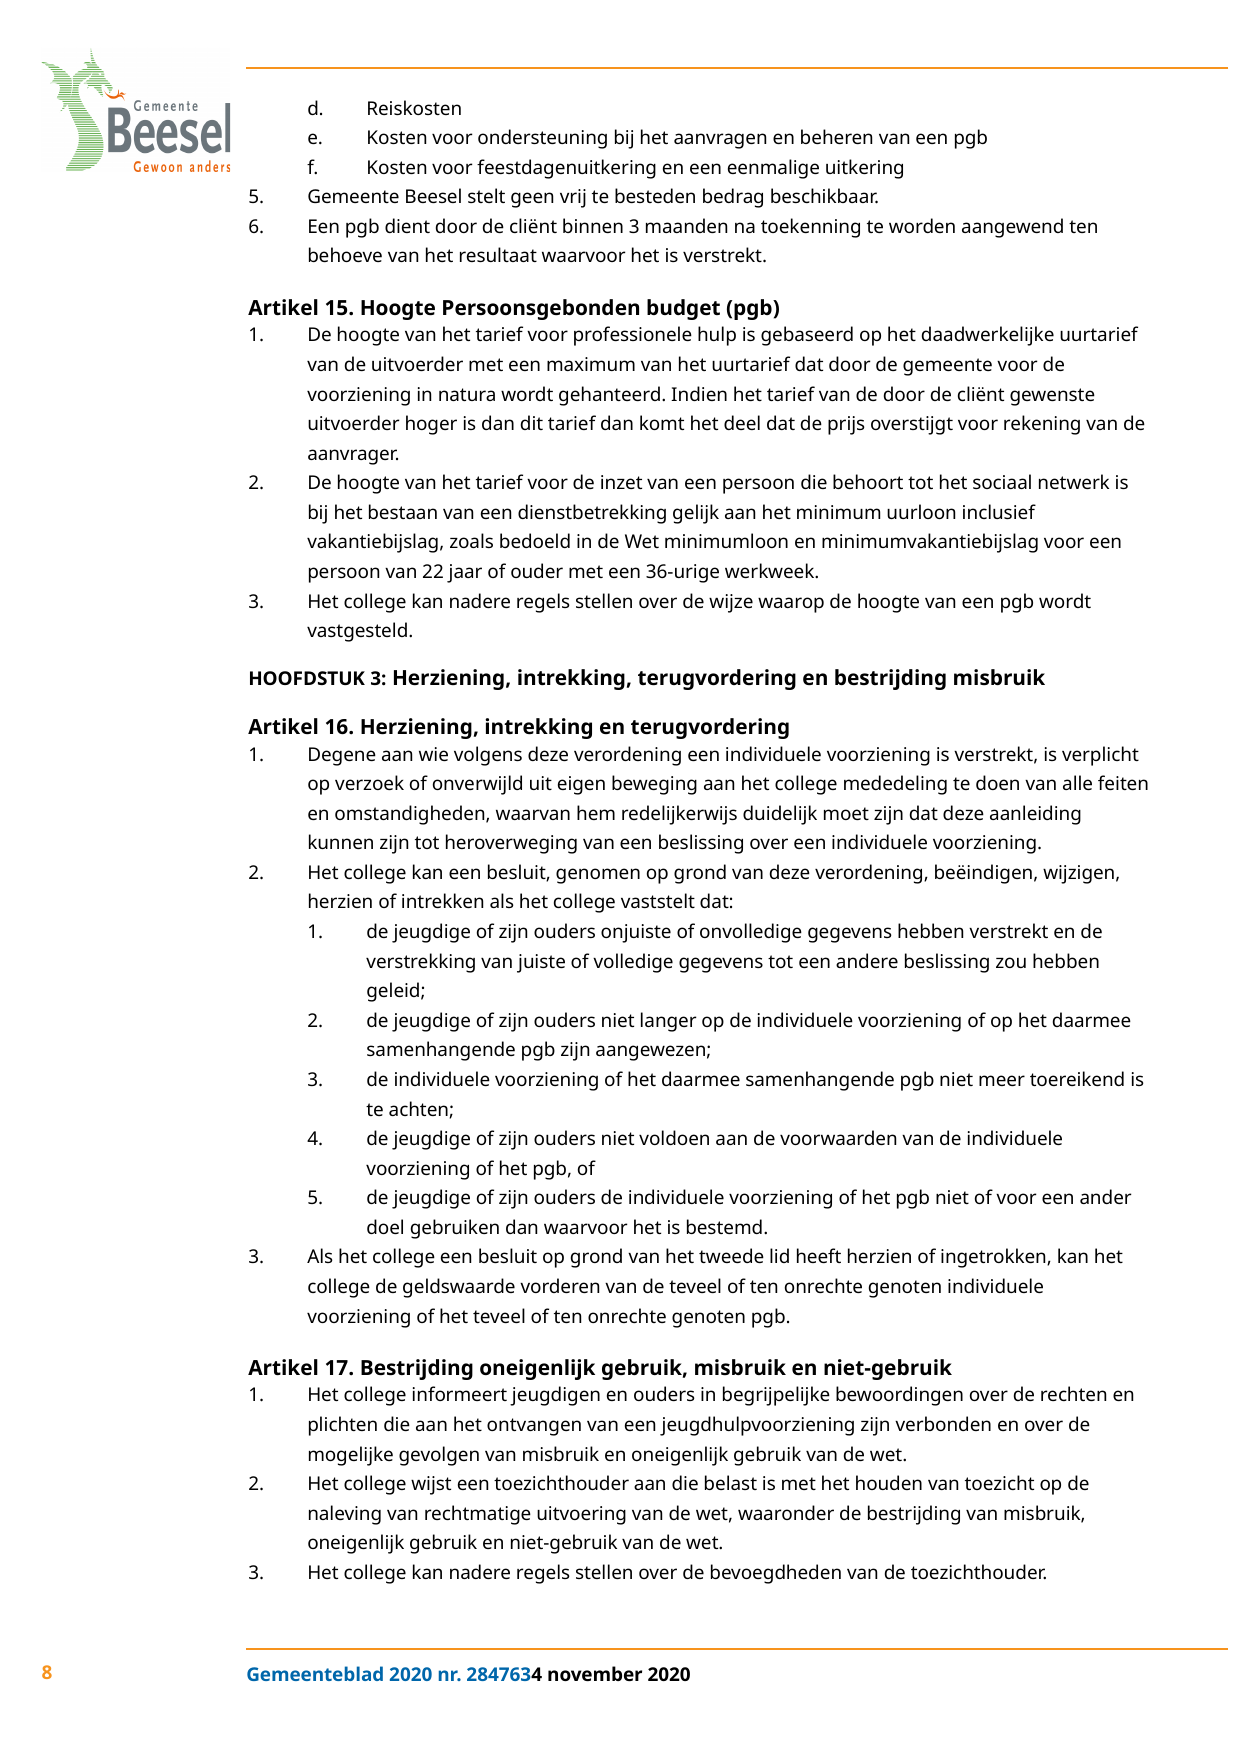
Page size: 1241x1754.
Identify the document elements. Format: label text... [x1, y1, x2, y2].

list Het college wijst een toezichthouder aan die belast is met het houden van toezicht op de naleving van rechtmatige uitvoering van de wet, waaronder de bestrijding van misbruik, oneigenlijk gebruik en niet-gebruik van de wet. [248, 1470, 1152, 1555]
list Als het college een besluit op grond van het tweede lid heeft herzien of ingetrokken, kan het college de geldswaarde vorderen van de teveel of ten onrechte genoten individuele voorziening of het teveel of ten onrechte genoten pgb. [248, 1244, 1152, 1328]
list de jeugdige of zijn ouders niet langer op de individuele voorziening of op het daarmee samenhangende pgb zijn aangewezen; [307, 1007, 1152, 1062]
list Het college kan een besluit, genomen op grond van deze verordening, beëindigen, wijzigen, herzien of intrekken als het college vaststelt dat: [248, 859, 1152, 914]
list Het college informeert jeugdigen en ouders in begrijpelijke bewoordingen over de rechten en plichten die aan het ontvangen van een jeugdhulpvoorziening zijn verbonden en over de mogelijke gevolgen van misbruik en oneigenlijk gebruik van de wet. [248, 1382, 1152, 1467]
list de jeugdige of zijn ouders onjuiste of onvolledige gegevens hebben verstrekt en de verstrekking van juiste of volledige gegevens tot een andere beslissing zou hebben geleid; [307, 918, 1152, 1003]
list de jeugdige of zijn ouders de individuele voorziening of het pgb niet of voor een ander doel gebruiken dan waarvoor het is bestemd. [307, 1184, 1152, 1240]
list Het college kan nadere regels stellen over de wijze waarop de hoogte van een pgb wordt vastgesteld. [248, 588, 1152, 643]
picture [41, 47, 231, 172]
list de jeugdige of zijn ouders niet voldoen aan de voorwaarden van de individuele voorziening of het pgb, of [307, 1125, 1152, 1181]
list De hoogte van het tarief voor de inzet van een persoon die behoort tot het sociaal netwerk is bij het bestaan van een dienstbetrekking gelijk aan het minimum uurloon inclusief vakantiebijslag, zoals bedoeld in de Wet minimumloon en minimumvakantiebijslag voor een persoon van 22 jaar of ouder met een 36-urige werkweek. [248, 469, 1152, 584]
text Artikel 16. Herziening, intrekking en terugvordering [248, 712, 1152, 741]
list Kosten voor ondersteuning bij het aanvragen en beheren van een pgb [307, 124, 1152, 150]
list De hoogte van het tarief voor professionele hulp is gebaseerd op het daadwerkelijke uurtarief van de uitvoerder met een maximum van het uurtarief dat door de gemeente voor de voorziening in natura wordt gehanteerd. Indien het tarief van de door de cliënt gewenste uitvoerder hoger is dan dit tarief dan komt het deel dat de prijs overstijgt voor rekening van de aanvrager. [248, 322, 1152, 466]
text HOOFDSTUK 3: Herziening, intrekking, terugvordering en bestrijding misbruik [248, 663, 1152, 691]
list Reiskosten [307, 95, 1152, 121]
list Het college kan nadere regels stellen over de bevoegdheden van de toezichthouder. [248, 1559, 1152, 1585]
list Een pgb dient door de cliënt binnen 3 maanden na toekenning te worden aangewend ten behoeve van het resultaat waarvoor het is verstrekt. [248, 213, 1152, 268]
list Gemeente Beesel stelt geen vrij te besteden bedrag beschikbaar. [248, 183, 1152, 209]
text Artikel 17. Bestrijding oneigenlijk gebruik, misbruik en niet-gebruik [248, 1353, 1152, 1382]
list Kosten voor feestdagenuitkering en een eenmalige uitkering [307, 154, 1152, 180]
list de individuele voorziening of het daarmee samenhangende pgb niet meer toereikend is te achten; [307, 1066, 1152, 1121]
text Artikel 15. Hoogte Persoonsgebonden budget (pgb) [248, 293, 1152, 322]
list Degene aan wie volgens deze verordening een individuele voorziening is verstrekt, is verplicht op verzoek of onverwijld uit eigen beweging aan het college mededeling te doen van alle feiten en omstandigheden, waarvan hem redelijkerwijs duidelijk moet zijn dat deze aanleiding kunnen zijn tot heroverweging van een beslissing over een individuele voorziening. [248, 741, 1152, 855]
